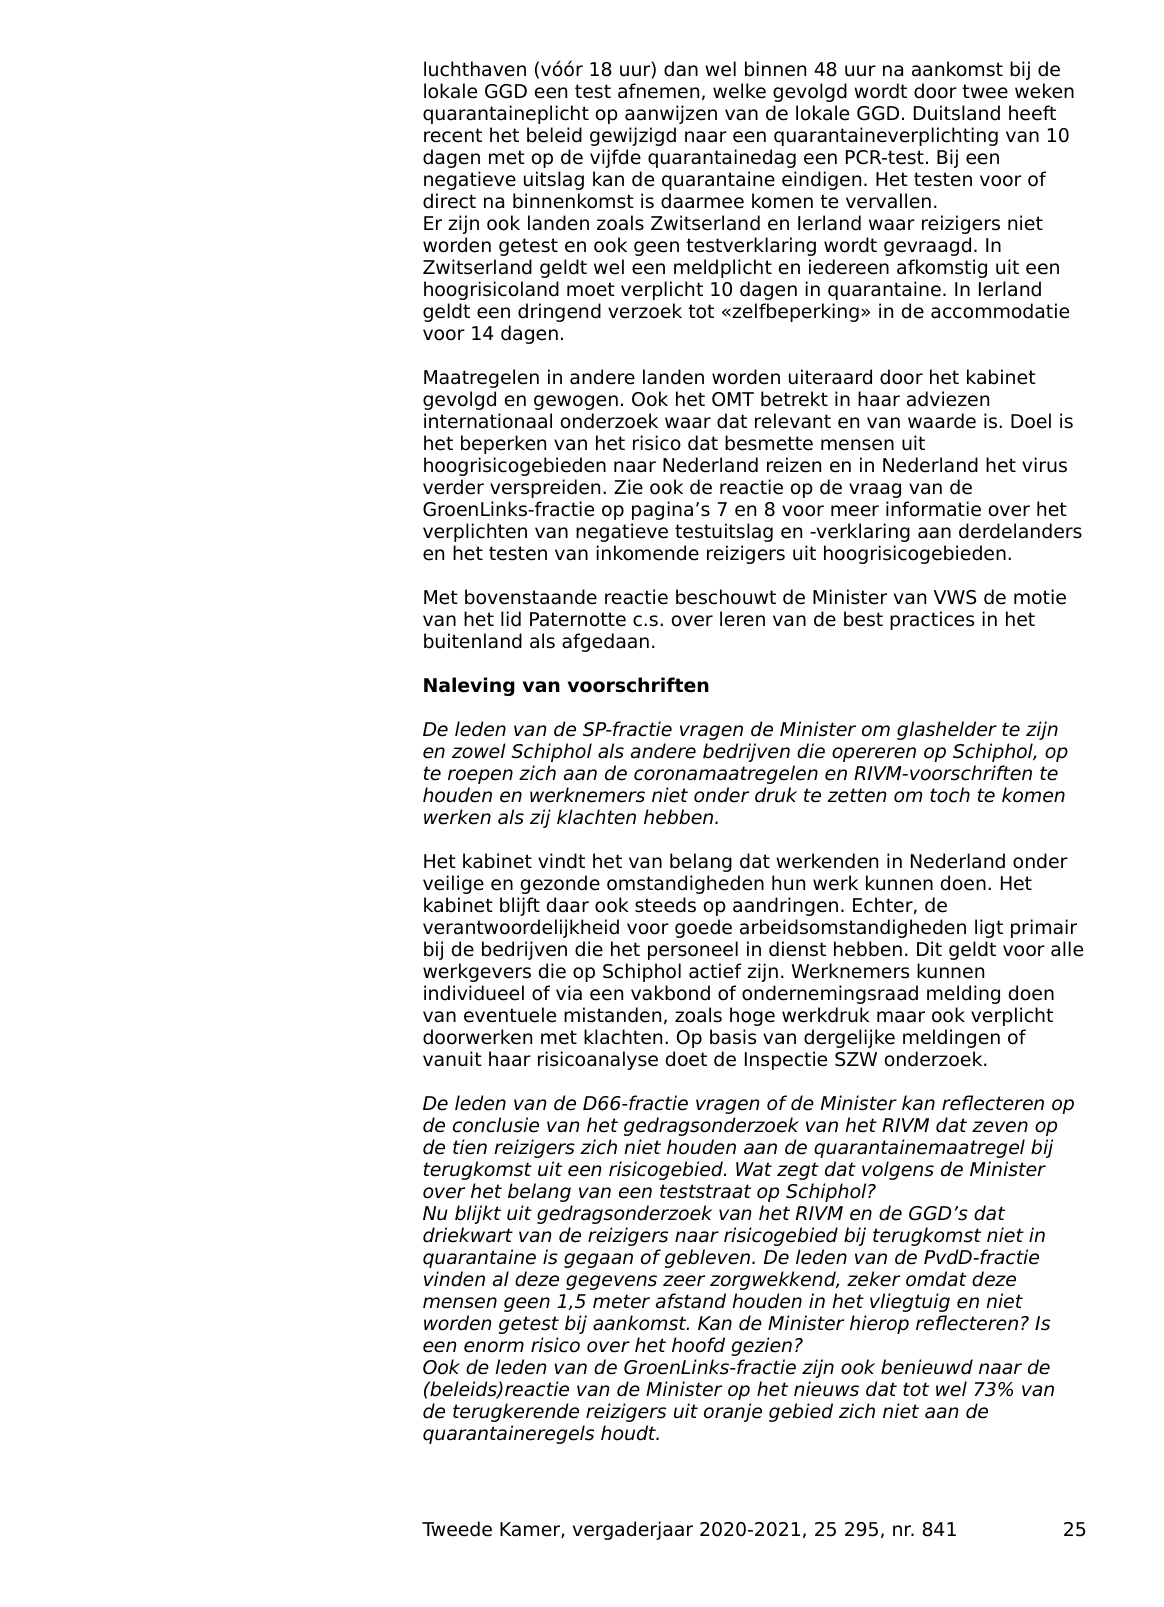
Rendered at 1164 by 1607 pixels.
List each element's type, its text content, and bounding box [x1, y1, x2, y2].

subtitle Naleving van voorschriften [422, 675, 1087, 697]
text De leden van de SP-fractie vragen de Minister om glashelder te zijn en zowel Schiphol als andere bedrijven die opereren op Schiphol, op te roepen zich aan de coronamaatregelen en RIVM-voorschriften te houden en werknemers niet onder druk te zetten om toch te komen werken als zij klachten hebben. [422, 719, 1087, 829]
text De leden van de D66-fractie vragen of de Minister kan reflecteren op de conclusie van het gedragsonderzoek van het RIVM dat zeven op de tien reizigers zich niet houden aan de quarantainemaatregel bij terugkomst uit een risicogebied. Wat zegt dat volgens de Minister over het belang van een teststraat op Schiphol? [422, 1093, 1087, 1203]
text Nu blijkt uit gedragsonderzoek van het RIVM en de GGD’s dat driekwart van de reizigers naar risicogebied bij terugkomst niet in quarantaine is gegaan of gebleven. De leden van de PvdD-fractie vinden al deze gegevens zeer zorgwekkend, zeker omdat deze mensen geen 1,5 meter afstand houden in het vliegtuig en niet worden getest bij aankomst. Kan de Minister hierop reflecteren? Is een enorm risico over het hoofd gezien? [422, 1203, 1087, 1357]
text Er zijn ook landen zoals Zwitserland en Ierland waar reizigers niet worden getest en ook geen testverklaring wordt gevraagd. In Zwitserland geldt wel een meldplicht en iedereen afkomstig uit een hoogrisicoland moet verplicht 10 dagen in quarantaine. In Ierland geldt een dringend verzoek tot «zelfbeperking» in de accommodatie voor 14 dagen. [422, 213, 1087, 345]
text Maatregelen in andere landen worden uiteraard door het kabinet gevolgd en gewogen. Ook het OMT betrekt in haar adviezen internationaal onderzoek waar dat relevant en van waarde is. Doel is het beperken van het risico dat besmette mensen uit hoogrisicogebieden naar Nederland reizen en in Nederland het virus verder verspreiden. Zie ook de reactie op de vraag van de GroenLinks-fractie op pagina’s 7 en 8 voor meer informatie over het verplichten van negatieve testuitslag en -verklaring aan derdelanders en het testen van inkomende reizigers uit hoogrisicogebieden. [422, 367, 1087, 565]
text Met bovenstaande reactie beschouwt de Minister van VWS de motie van het lid Paternotte c.s. over leren van de best practices in het buitenland als afgedaan. [422, 587, 1087, 653]
text Het kabinet vindt het van belang dat werkenden in Nederland onder veilige en gezonde omstandigheden hun werk kunnen doen. Het kabinet blijft daar ook steeds op aandringen. Echter, de verantwoordelijkheid voor goede arbeidsomstandigheden ligt primair bij de bedrijven die het personeel in dienst hebben. Dit geldt voor alle werkgevers die op Schiphol actief zijn. Werknemers kunnen individueel of via een vakbond of ondernemingsraad melding doen van eventuele mistanden, zoals hoge werkdruk maar ook verplicht doorwerken met klachten. Op basis van dergelijke meldingen of vanuit haar risicoanalyse doet de Inspectie SZW onderzoek. [422, 851, 1087, 1071]
text Ook de leden van de GroenLinks-fractie zijn ook benieuwd naar de (beleids)reactie van de Minister op het nieuws dat tot wel 73% van de terugkerende reizigers uit oranje gebied zich niet aan de quarantaineregels houdt. [422, 1357, 1087, 1445]
text luchthaven (vóór 18 uur) dan wel binnen 48 uur na aankomst bij de lokale GGD een test afnemen, welke gevolgd wordt door twee weken quarantaineplicht op aanwijzen van de lokale GGD. Duitsland heeft recent het beleid gewijzigd naar een quarantaineverplichting van 10 dagen met op de vijfde quarantainedag een PCR-test. Bij een negatieve uitslag kan de quarantaine eindigen. Het testen voor of direct na binnenkomst is daarmee komen te vervallen. [422, 59, 1087, 213]
